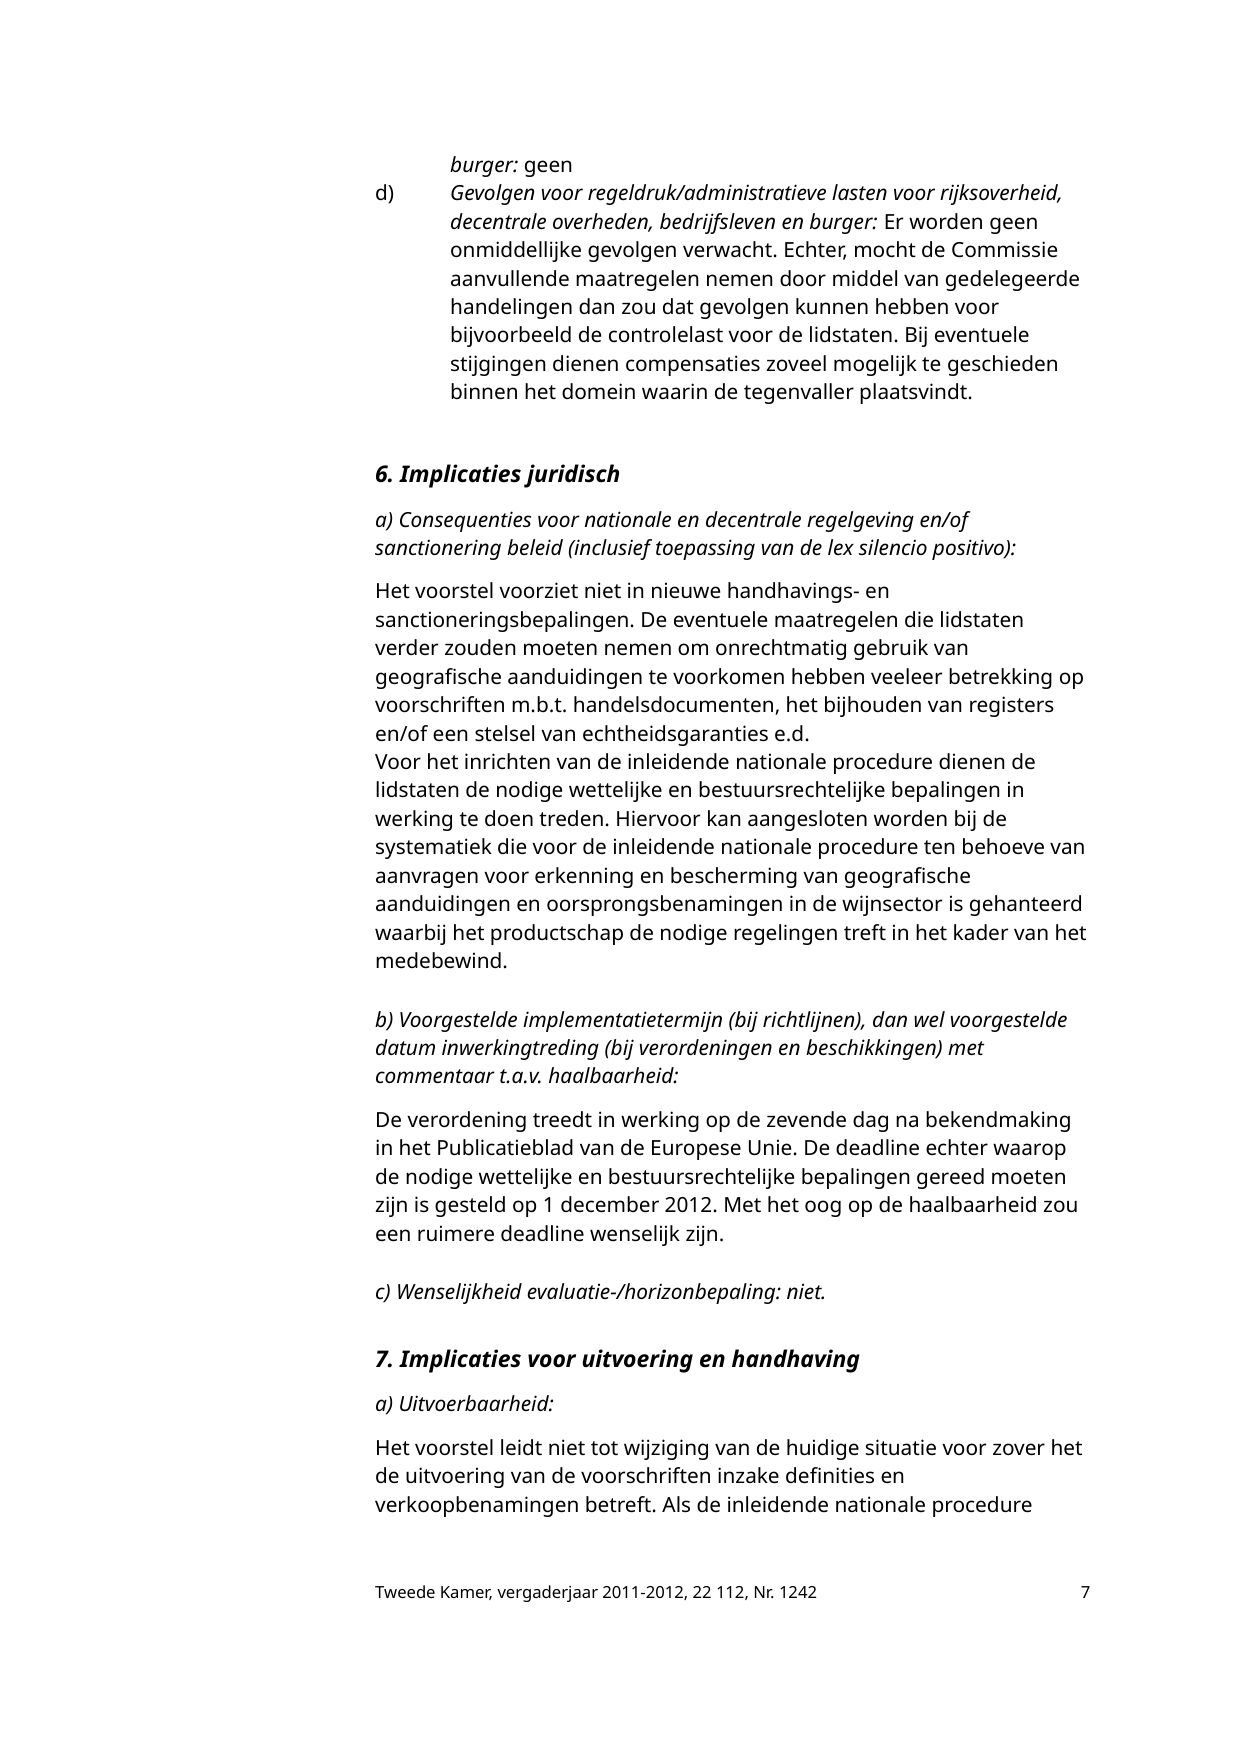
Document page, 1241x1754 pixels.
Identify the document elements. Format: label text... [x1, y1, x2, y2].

text De verordening treedt in werking op de zevende dag na bekendmaking in het Publicatieblad van de Europese Unie. De deadline echter waarop de nodige wettelijke en bestuursrechtelijke bepalingen gereed moeten zijn is gesteld op 1 december 2012. Met het oog op de haalbaarheid zou een ruimere deadline wenselijk zijn. [375, 1105, 1090, 1247]
text Het voorstel voorziet niet in nieuwe handhavings- en sanctioneringsbepalingen. De eventuele maatregelen die lidstaten verder zouden moeten nemen om onrechtmatig gebruik van geografische aanduidingen te voorkomen hebben veeleer betrekking op voorschriften m.b.t. handelsdocumenten, het bijhouden van registers en/of een stelsel van echtheidsgaranties e.d. [375, 577, 1090, 747]
text Het voorstel leidt niet tot wijziging van de huidige situatie voor zover het de uitvoering van de voorschriften inzake definities en verkoopbenamingen betreft. Als de inleidende nationale procedure [375, 1433, 1090, 1518]
text b) Voorgestelde implementatietermijn (bij richtlijnen), dan wel voorgestelde datum inwerkingtreding (bij verordeningen en beschikkingen) met commentaar t.a.v. haalbaarheid: [375, 1005, 1090, 1090]
text c) Wenselijkheid evaluatie-/horizonbepaling: niet. [375, 1277, 1090, 1306]
subtitle 6. Implicaties juridisch [375, 458, 1090, 490]
list burger: geen [375, 150, 1090, 178]
text a) Uitvoerbaarheid: [375, 1389, 1090, 1418]
text Voor het inrichten van de inleidende nationale procedure dienen de lidstaten de nodige wettelijke en bestuursrechtelijke bepalingen in werking te doen treden. Hiervoor kan aangesloten worden bij de systematiek die voor de inleidende nationale procedure ten behoeve van aanvragen voor erkenning en bescherming van geografische aanduidingen en oorsprongsbenamingen in de wijnsector is gehanteerd waarbij het productschap de nodige regelingen treft in het kader van het medebewind. [375, 747, 1090, 975]
text a) Consequenties voor nationale en decentrale regelgeving en/of sanctionering beleid (inclusief toepassing van de lex silencio positivo): [375, 505, 1090, 562]
subtitle 7. Implicaties voor uitvoering en handhaving [375, 1343, 1090, 1374]
list Gevolgen voor regeldruk/administratieve lasten voor rijksoverheid, decentrale overheden, bedrijfsleven en burger: Er worden geen onmiddellijke gevolgen verwacht. Echter, mocht de Commissie aanvullende maatregelen nemen door middel van gedelegeerde handelingen dan zou dat gevolgen kunnen hebben voor bijvoorbeeld de controlelast voor de lidstaten. Bij eventuele stijgingen dienen compensaties zoveel mogelijk te geschieden binnen het domein waarin de tegenvaller plaatsvindt. [375, 178, 1090, 406]
